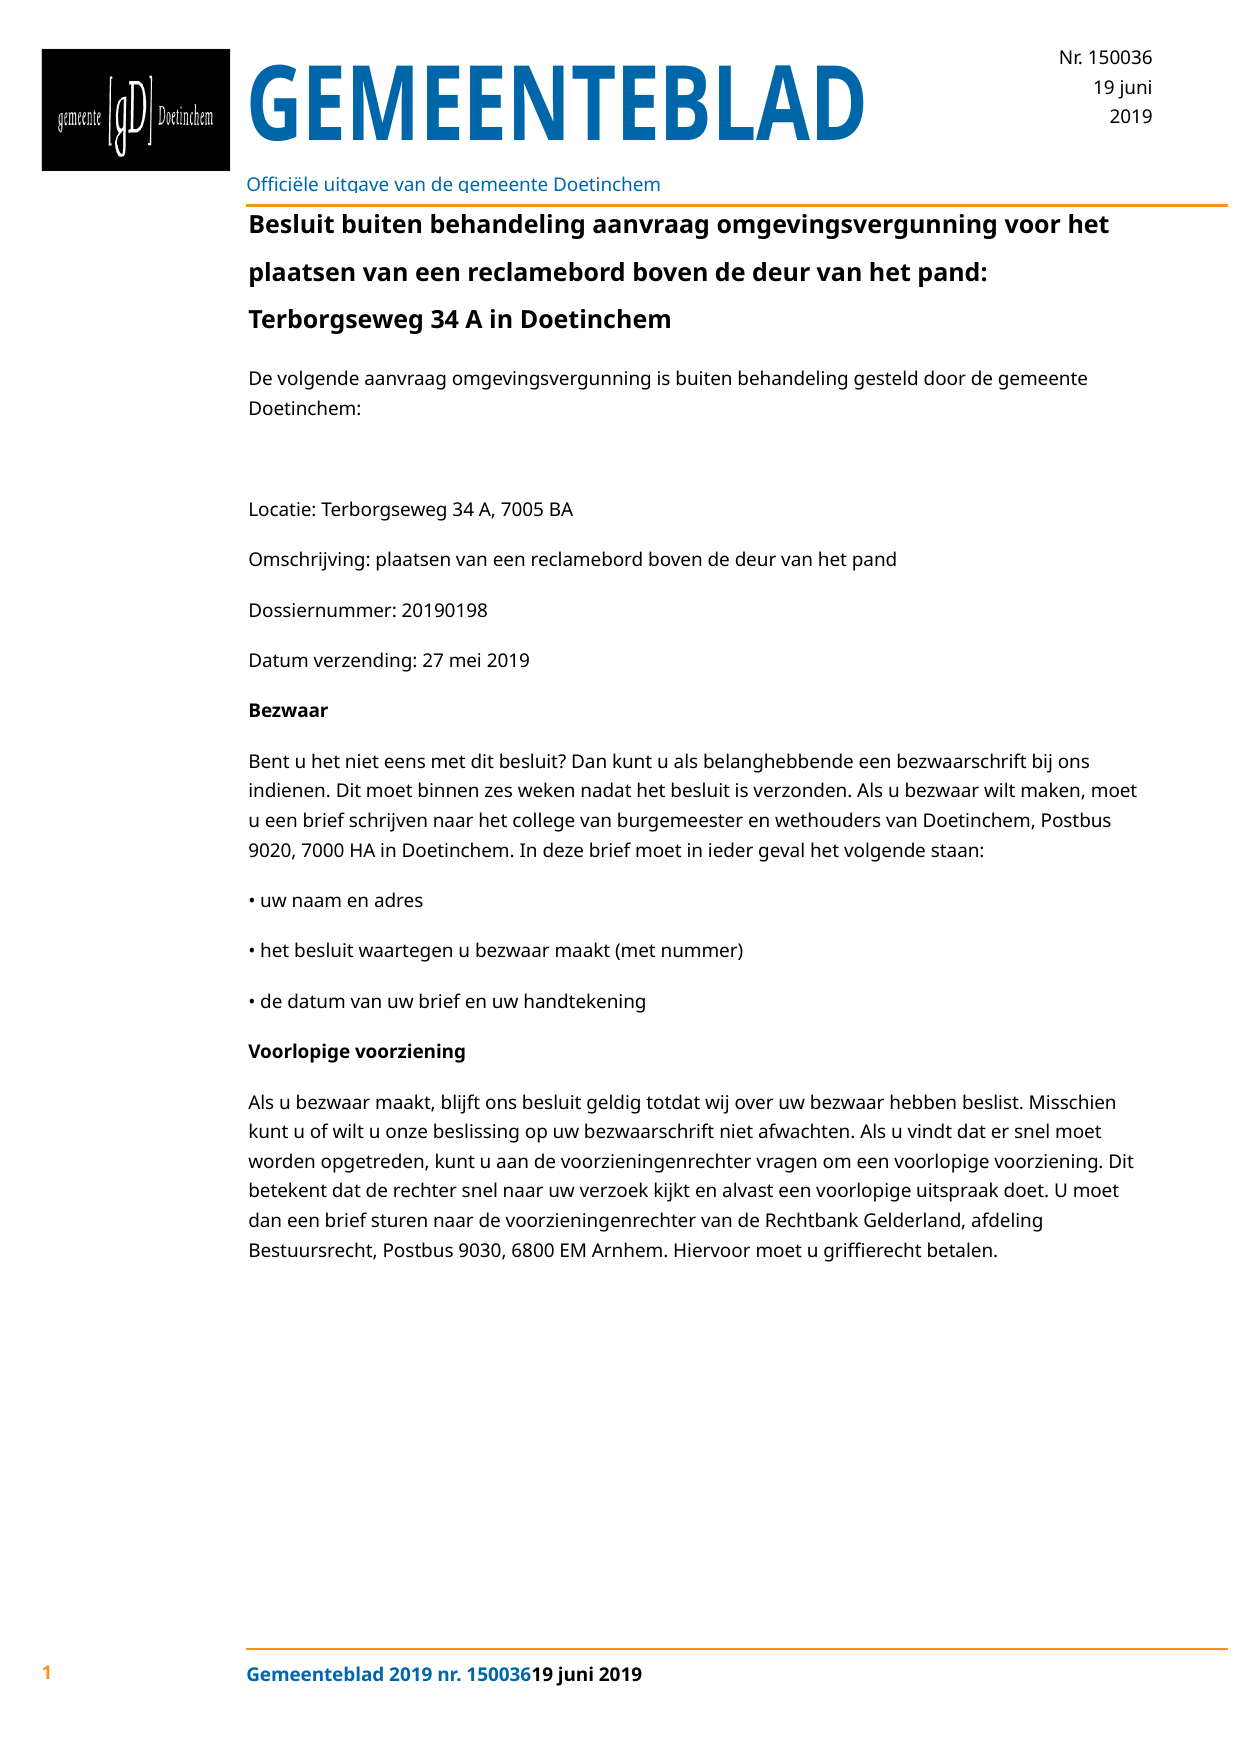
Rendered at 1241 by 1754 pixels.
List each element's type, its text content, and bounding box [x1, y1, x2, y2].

text De volgende aanvraag omgevingsvergunning is buiten behandeling gesteld door de gemeente Doetinchem: [248, 366, 1152, 421]
text Voorlopige voorziening [248, 1038, 1152, 1064]
text Bezwaar [248, 698, 1152, 723]
text Bent u het niet eens met dit besluit? Dan kunt u als belanghebbende een bezwaarschrift bij ons indienen. Dit moet binnen zes weken nadat het besluit is verzonden. Als u bezwaar wilt maken, moet u een brief schrijven naar het college van burgemeester en wethouders van Doetinchem, Postbus 9020, 7000 HA in Doetinchem. In deze brief moet in ieder geval het volgende staan: [248, 748, 1152, 862]
picture [41, 47, 231, 172]
text Als u bezwaar maakt, blijft ons besluit geldig totdat wij over uw bezwaar hebben beslist. Misschien kunt u of wilt u onze beslissing op uw bezwaarschrift niet afwachten. Als u vindt dat er snel moet worden opgetreden, kunt u aan de voorzieningenrechter vragen om een voorlopige voorziening. Dit betekent dat de rechter snel naar uw verzoek kijkt en alvast een voorlopige uitspraak doet. U moet dan een brief sturen naar de voorzieningenrechter van de Rechtbank Gelderland, afdeling Bestuursrecht, Postbus 9030, 6800 EM Arnhem. Hiervoor moet u griffierecht betalen. [248, 1089, 1152, 1262]
text Dossiernummer: 20190198 [248, 597, 1152, 622]
text Besluit buiten behandeling aanvraag omgevingsvergunning voor het plaatsen van een reclamebord boven de deur van het pand: Terborgseweg 34 A in Doetinchem [248, 207, 1152, 336]
text • de datum van uw brief en uw handtekening [248, 988, 1152, 1014]
text • uw naam en adres [248, 887, 1152, 913]
text Locatie: Terborgseweg 34 A, 7005 BA [248, 496, 1152, 522]
text Datum verzending: 27 mei 2019 [248, 647, 1152, 673]
text Omschrijving: plaatsen van een reclamebord boven de deur van het pand [248, 546, 1152, 572]
text • het besluit waartegen u bezwaar maakt (met nummer) [248, 938, 1152, 963]
